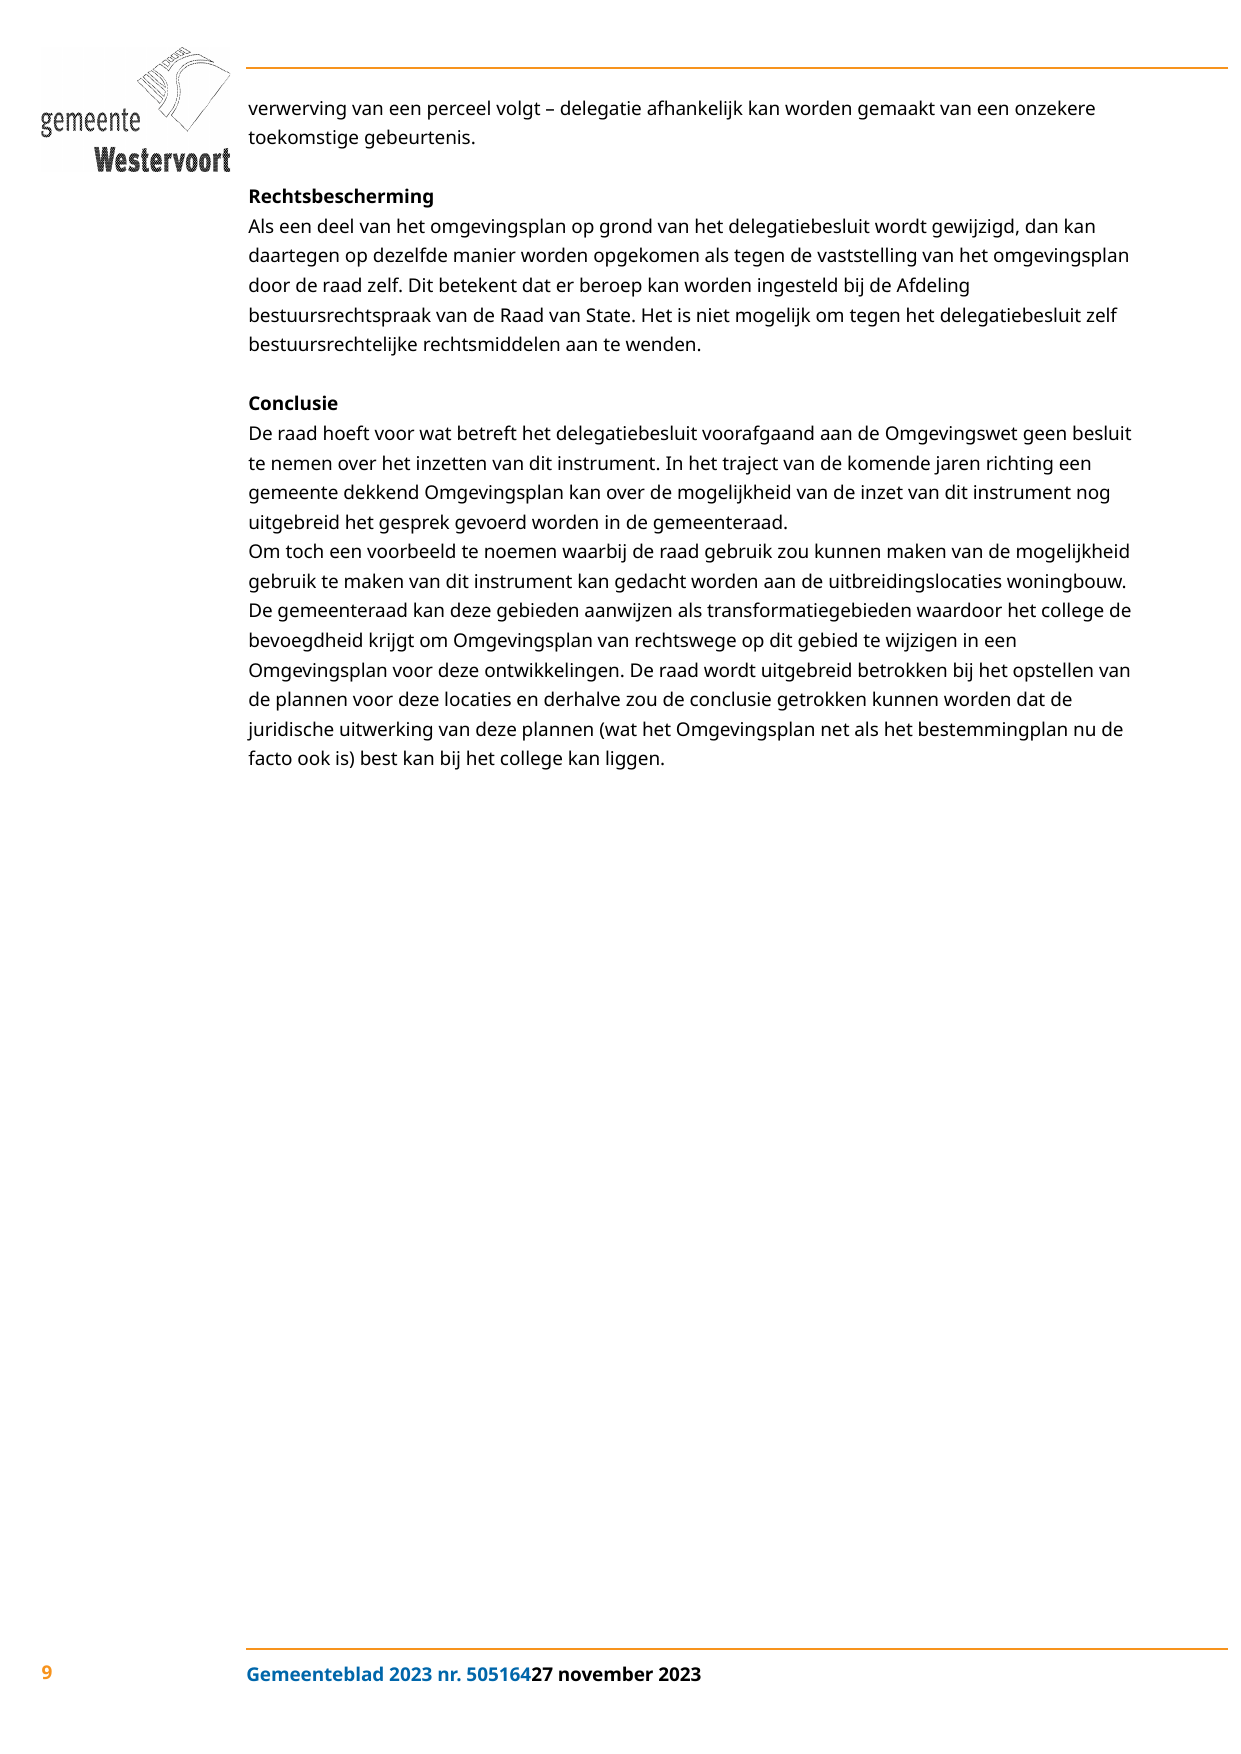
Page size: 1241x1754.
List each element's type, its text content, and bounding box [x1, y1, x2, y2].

text De raad hoeft voor wat betreft het delegatiebesluit voorafgaand aan de Omgevingswet geen besluit te nemen over het inzetten van dit instrument. In het traject van de komende jaren richting een gemeente dekkend Omgevingsplan kan over de mogelijkheid van de inzet van dit instrument nog uitgebreid het gesprek gevoerd worden in de gemeenteraad. [248, 420, 1152, 535]
text Rechtsbescherming [248, 183, 1152, 209]
text Om toch een voorbeeld te noemen waarbij de raad gebruik zou kunnen maken van de mogelijkheid gebruik te maken van dit instrument kan gedacht worden aan de uitbreidingslocaties woningbouw. De gemeenteraad kan deze gebieden aanwijzen als transformatiegebieden waardoor het college de bevoegdheid krijgt om Omgevingsplan van rechtswege op dit gebied te wijzigen in een Omgevingsplan voor deze ontwikkelingen. De raad wordt uitgebreid betrokken bij het opstellen van de plannen voor deze locaties en derhalve zou de conclusie getrokken kunnen worden dat de juridische uitwerking van deze plannen (wat het Omgevingsplan net als het bestemmingplan nu de facto ook is) best kan bij het college kan liggen. [248, 538, 1152, 771]
text verwerving van een perceel volgt – delegatie afhankelijk kan worden gemaakt van een onzekere toekomstige gebeurtenis. [248, 95, 1152, 150]
text Conclusie [248, 391, 1152, 416]
picture [41, 47, 231, 172]
text Als een deel van het omgevingsplan op grond van het delegatiebesluit wordt gewijzigd, dan kan daartegen op dezelfde manier worden opgekomen als tegen de vaststelling van het omgevingsplan door de raad zelf. Dit betekent dat er beroep kan worden ingesteld bij de Afdeling bestuursrechtspraak van de Raad van State. Het is niet mogelijk om tegen het delegatiebesluit zelf bestuursrechtelijke rechtsmiddelen aan te wenden. [248, 213, 1152, 357]
